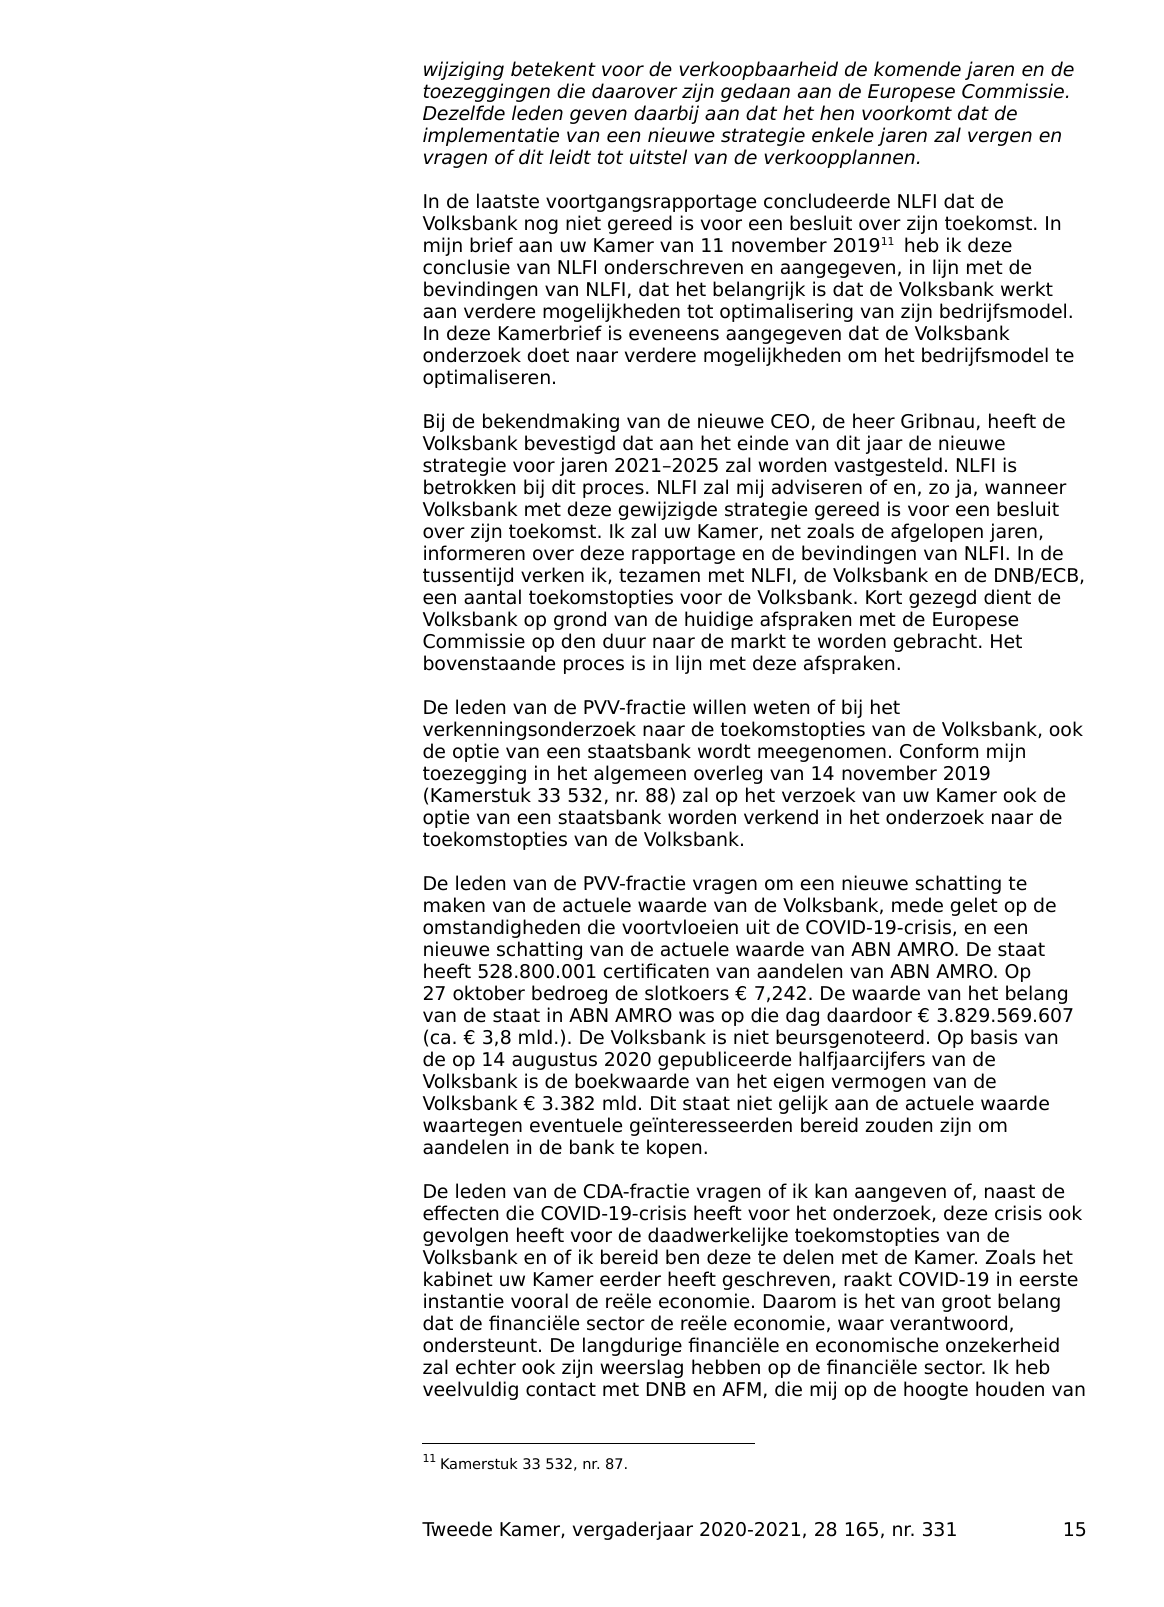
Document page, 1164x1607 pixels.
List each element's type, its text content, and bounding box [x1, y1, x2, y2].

text De leden van de CDA-fractie vragen of ik kan aangeven of, naast de effecten die COVID-19-crisis heeft voor het onderzoek, deze crisis ook gevolgen heeft voor de daadwerkelijke toekomstopties van de Volksbank en of ik bereid ben deze te delen met de Kamer. Zoals het kabinet uw Kamer eerder heeft geschreven, raakt COVID-19 in eerste instantie vooral de reële economie. Daarom is het van groot belang dat de financiële sector de reële economie, waar verantwoord, ondersteunt. De langdurige financiële en economische onzekerheid zal echter ook zijn weerslag hebben op de financiële sector. Ik heb veelvuldig contact met DNB en AFM, die mij op de hoogte houden van [422, 1181, 1087, 1401]
text Kamerstuk 33 532, nr. 87. [422, 1452, 1087, 1474]
text In de laatste voortgangsrapportage concludeerde NLFI dat de Volksbank nog niet gereed is voor een besluit over zijn toekomst. In mijn brief aan uw Kamer van 11 november 2019 heb ik deze conclusie van NLFI onderschreven en aangegeven, in lijn met de bevindingen van NLFI, dat het belangrijk is dat de Volksbank werkt aan verdere mogelijkheden tot optimalisering van zijn bedrijfsmodel. In deze Kamerbrief is eveneens aangegeven dat de Volksbank onderzoek doet naar verdere mogelijkheden om het bedrijfsmodel te optimaliseren. [422, 191, 1087, 389]
text De leden van de PVV-fractie willen weten of bij het verkenningsonderzoek naar de toekomstopties van de Volksbank, ook de optie van een staatsbank wordt meegenomen. Conform mijn toezegging in het algemeen overleg van 14 november 2019 (Kamerstuk 33 532, nr. 88) zal op het verzoek van uw Kamer ook de optie van een staatsbank worden verkend in het onderzoek naar de toekomstopties van de Volksbank. [422, 697, 1087, 851]
text wijziging betekent voor de verkoopbaarheid de komende jaren en de toezeggingen die daarover zijn gedaan aan de Europese Commissie. Dezelfde leden geven daarbij aan dat het hen voorkomt dat de implementatie van een nieuwe strategie enkele jaren zal vergen en vragen of dit leidt tot uitstel van de verkoopplannen. [422, 59, 1087, 169]
text De leden van de PVV-fractie vragen om een nieuwe schatting te maken van de actuele waarde van de Volksbank, mede gelet op de omstandigheden die voortvloeien uit de COVID-19-crisis, en een nieuwe schatting van de actuele waarde van ABN AMRO. De staat heeft 528.800.001 certificaten van aandelen van ABN AMRO. Op 27 oktober bedroeg de slotkoers € 7,242. De waarde van het belang van de staat in ABN AMRO was op die dag daardoor € 3.829.569.607 (ca. € 3,8 mld.). De Volksbank is niet beursgenoteerd. Op basis van de op 14 augustus 2020 gepubliceerde halfjaarcijfers van de Volksbank is de boekwaarde van het eigen vermogen van de Volksbank € 3.382 mld. Dit staat niet gelijk aan de actuele waarde waartegen eventuele geïnteresseerden bereid zouden zijn om aandelen in de bank te kopen. [422, 873, 1087, 1159]
text Bij de bekendmaking van de nieuwe CEO, de heer Gribnau, heeft de Volksbank bevestigd dat aan het einde van dit jaar de nieuwe strategie voor jaren 2021–2025 zal worden vastgesteld. NLFI is betrokken bij dit proces. NLFI zal mij adviseren of en, zo ja, wanneer Volksbank met deze gewijzigde strategie gereed is voor een besluit over zijn toekomst. Ik zal uw Kamer, net zoals de afgelopen jaren, informeren over deze rapportage en de bevindingen van NLFI. In de tussentijd verken ik, tezamen met NLFI, de Volksbank en de DNB/ECB, een aantal toekomstopties voor de Volksbank. Kort gezegd dient de Volksbank op grond van de huidige afspraken met de Europese Commissie op den duur naar de markt te worden gebracht. Het bovenstaande proces is in lijn met deze afspraken. [422, 411, 1087, 675]
